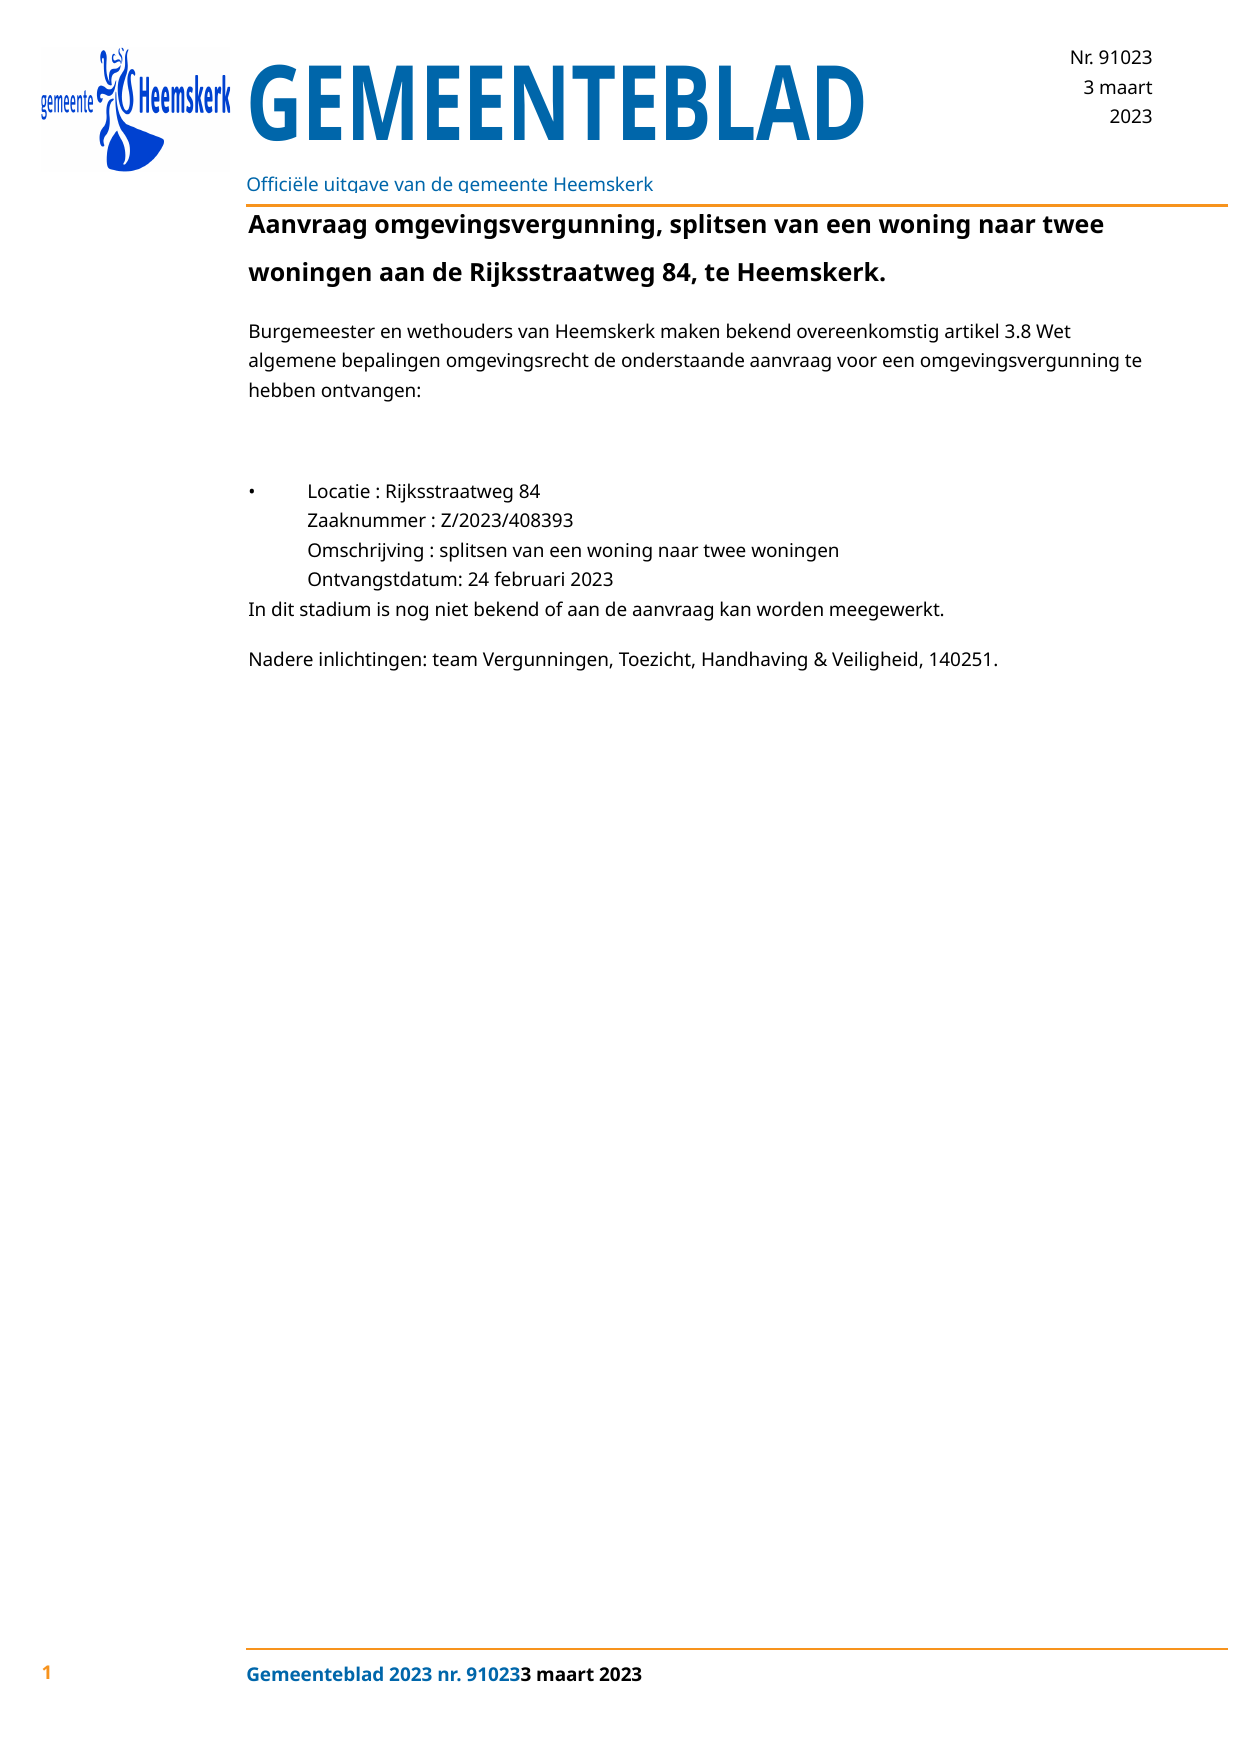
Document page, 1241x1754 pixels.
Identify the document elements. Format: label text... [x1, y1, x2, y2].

list Locatie : Rijksstraatweg 84 [248, 478, 1152, 504]
list Ontvangstdatum: 24 februari 2023 [248, 567, 1152, 592]
list Zaaknummer : Z/2023/408393 [248, 507, 1152, 533]
text In dit stadium is nog niet bekend of aan de aanvraag kan worden meegewerkt. [248, 596, 1152, 622]
list Omschrijving : splitsen van een woning naar twee woningen [248, 537, 1152, 563]
text Aanvraag omgevingsvergunning, splitsen van een woning naar twee woningen aan de Rijksstraatweg 84, te Heemskerk. [248, 207, 1152, 288]
text Nadere inlichtingen: team Vergunningen, Toezicht, Handhaving & Veiligheid, 140251. [248, 647, 1152, 672]
text Burgemeester en wethouders van Heemskerk maken bekend overeenkomstig artikel 3.8 Wet algemene bepalingen omgevingsrecht de onderstaande aanvraag voor een omgevingsvergunning te hebben ontvangen: [248, 318, 1152, 403]
picture [41, 47, 231, 172]
